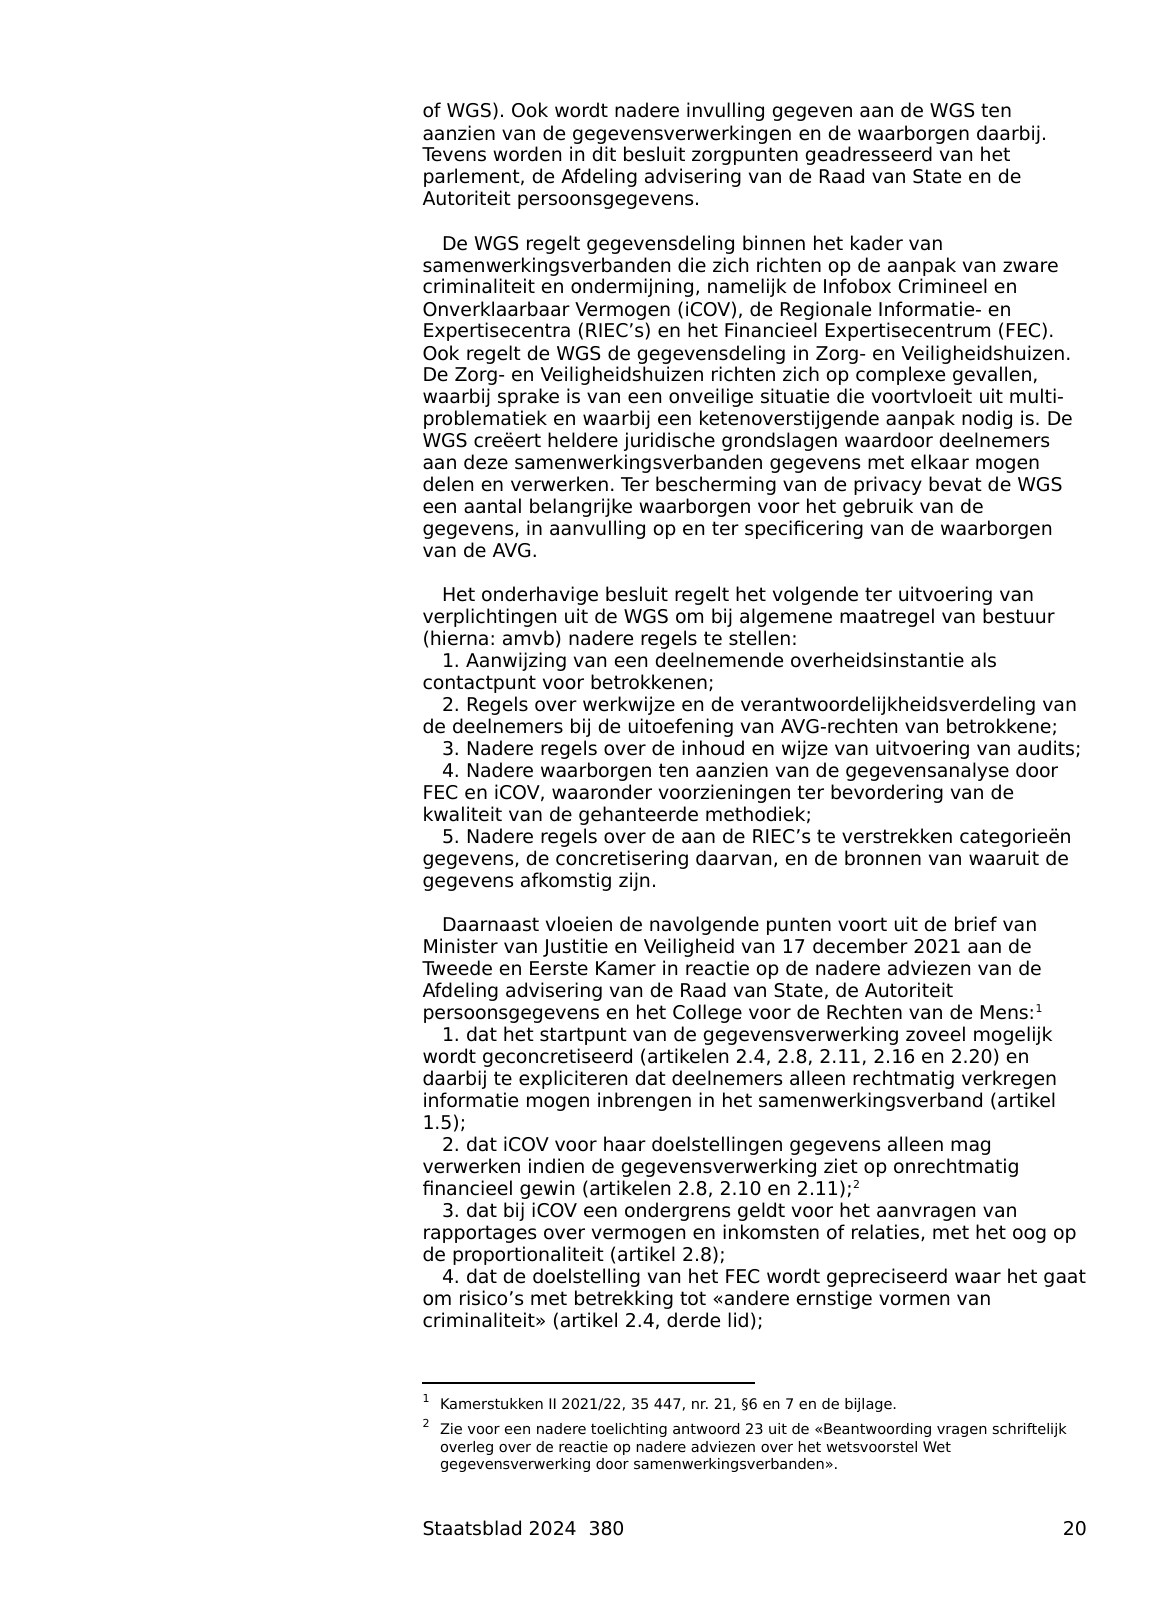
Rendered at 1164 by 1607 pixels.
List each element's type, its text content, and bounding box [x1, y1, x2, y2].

text 2. Regels over werkwijze en de verantwoordelijkheidsverdeling van de deelnemers bij de uitoefening van AVG-rechten van betrokkene; [422, 694, 1087, 738]
text 2. dat iCOV voor haar doelstellingen gegevens alleen mag verwerken indien de gegevensverwerking ziet op onrechtmatig financieel gewin (artikelen 2.8, 2.10 en 2.11); [422, 1134, 1087, 1200]
text Zie voor een nadere toelichting antwoord 23 uit de «Beantwoording vragen schriftelijk overleg over de reactie op nadere adviezen over het wetsvoorstel Wet gegevensverwerking door samenwerkingsverbanden». [422, 1417, 1087, 1473]
text Daarnaast vloeien de navolgende punten voort uit de brief van Minister van Justitie en Veiligheid van 17 december 2021 aan de Tweede en Eerste Kamer in reactie op de nadere adviezen van de Afdeling advisering van de Raad van State, de Autoriteit persoonsgegevens en het College voor de Rechten van de Mens: [422, 914, 1087, 1024]
text 3. Nadere regels over de inhoud en wijze van uitvoering van audits; [422, 738, 1087, 760]
text 1. Aanwijzing van een deelnemende overheidsinstantie als contactpunt voor betrokkenen; [422, 650, 1087, 694]
text 4. Nadere waarborgen ten aanzien van de gegevensanalyse door FEC en iCOV, waaronder voorzieningen ter bevordering van de kwaliteit van de gehanteerde methodiek; [422, 760, 1087, 826]
text Het onderhavige besluit regelt het volgende ter uitvoering van verplichtingen uit de WGS om bij algemene maatregel van bestuur (hierna: amvb) nadere regels te stellen: [422, 584, 1087, 650]
text 1. dat het startpunt van de gegevensverwerking zoveel mogelijk wordt geconcretiseerd (artikelen 2.4, 2.8, 2.11, 2.16 en 2.20) en daarbij te expliciteren dat deelnemers alleen rechtmatig verkregen informatie mogen inbrengen in het samenwerkingsverband (artikel 1.5); [422, 1024, 1087, 1134]
text 3. dat bij iCOV een ondergrens geldt voor het aanvragen van rapportages over vermogen en inkomsten of relaties, met het oog op de proportionaliteit (artikel 2.8); [422, 1200, 1087, 1266]
text of WGS). Ook wordt nadere invulling gegeven aan de WGS ten aanzien van de gegevensverwerkingen en de waarborgen daarbij. Tevens worden in dit besluit zorgpunten geadresseerd van het parlement, de Afdeling advisering van de Raad van State en de Autoriteit persoonsgegevens. [422, 100, 1087, 210]
text 4. dat de doelstelling van het FEC wordt gepreciseerd waar het gaat om risico’s met betrekking tot «andere ernstige vormen van criminaliteit» (artikel 2.4, derde lid); [422, 1266, 1087, 1332]
text De WGS regelt gegevensdeling binnen het kader van samenwerkingsverbanden die zich richten op de aanpak van zware criminaliteit en ondermijning, namelijk de Infobox Crimineel en Onverklaarbaar Vermogen (iCOV), de Regionale Informatie- en Expertisecentra (RIEC’s) en het Financieel Expertisecentrum (FEC). Ook regelt de WGS de gegevensdeling in Zorg- en Veiligheidshuizen. De Zorg- en Veiligheidshuizen richten zich op complexe gevallen, waarbij sprake is van een onveilige situatie die voortvloeit uit multi-problematiek en waarbij een ketenoverstijgende aanpak nodig is. De WGS creëert heldere juridische grondslagen waardoor deelnemers aan deze samenwerkingsverbanden gegevens met elkaar mogen delen en verwerken. Ter bescherming van de privacy bevat de WGS een aantal belangrijke waarborgen voor het gebruik van de gegevens, in aanvulling op en ter specificering van de waarborgen van de AVG. [422, 232, 1087, 562]
text Kamerstukken II 2021/22, 35 447, nr. 21, §6 en 7 en de bijlage. [422, 1392, 1087, 1414]
text 5. Nadere regels over de aan de RIEC’s te verstrekken categorieën gegevens, de concretisering daarvan, en de bronnen van waaruit de gegevens afkomstig zijn. [422, 826, 1087, 892]
